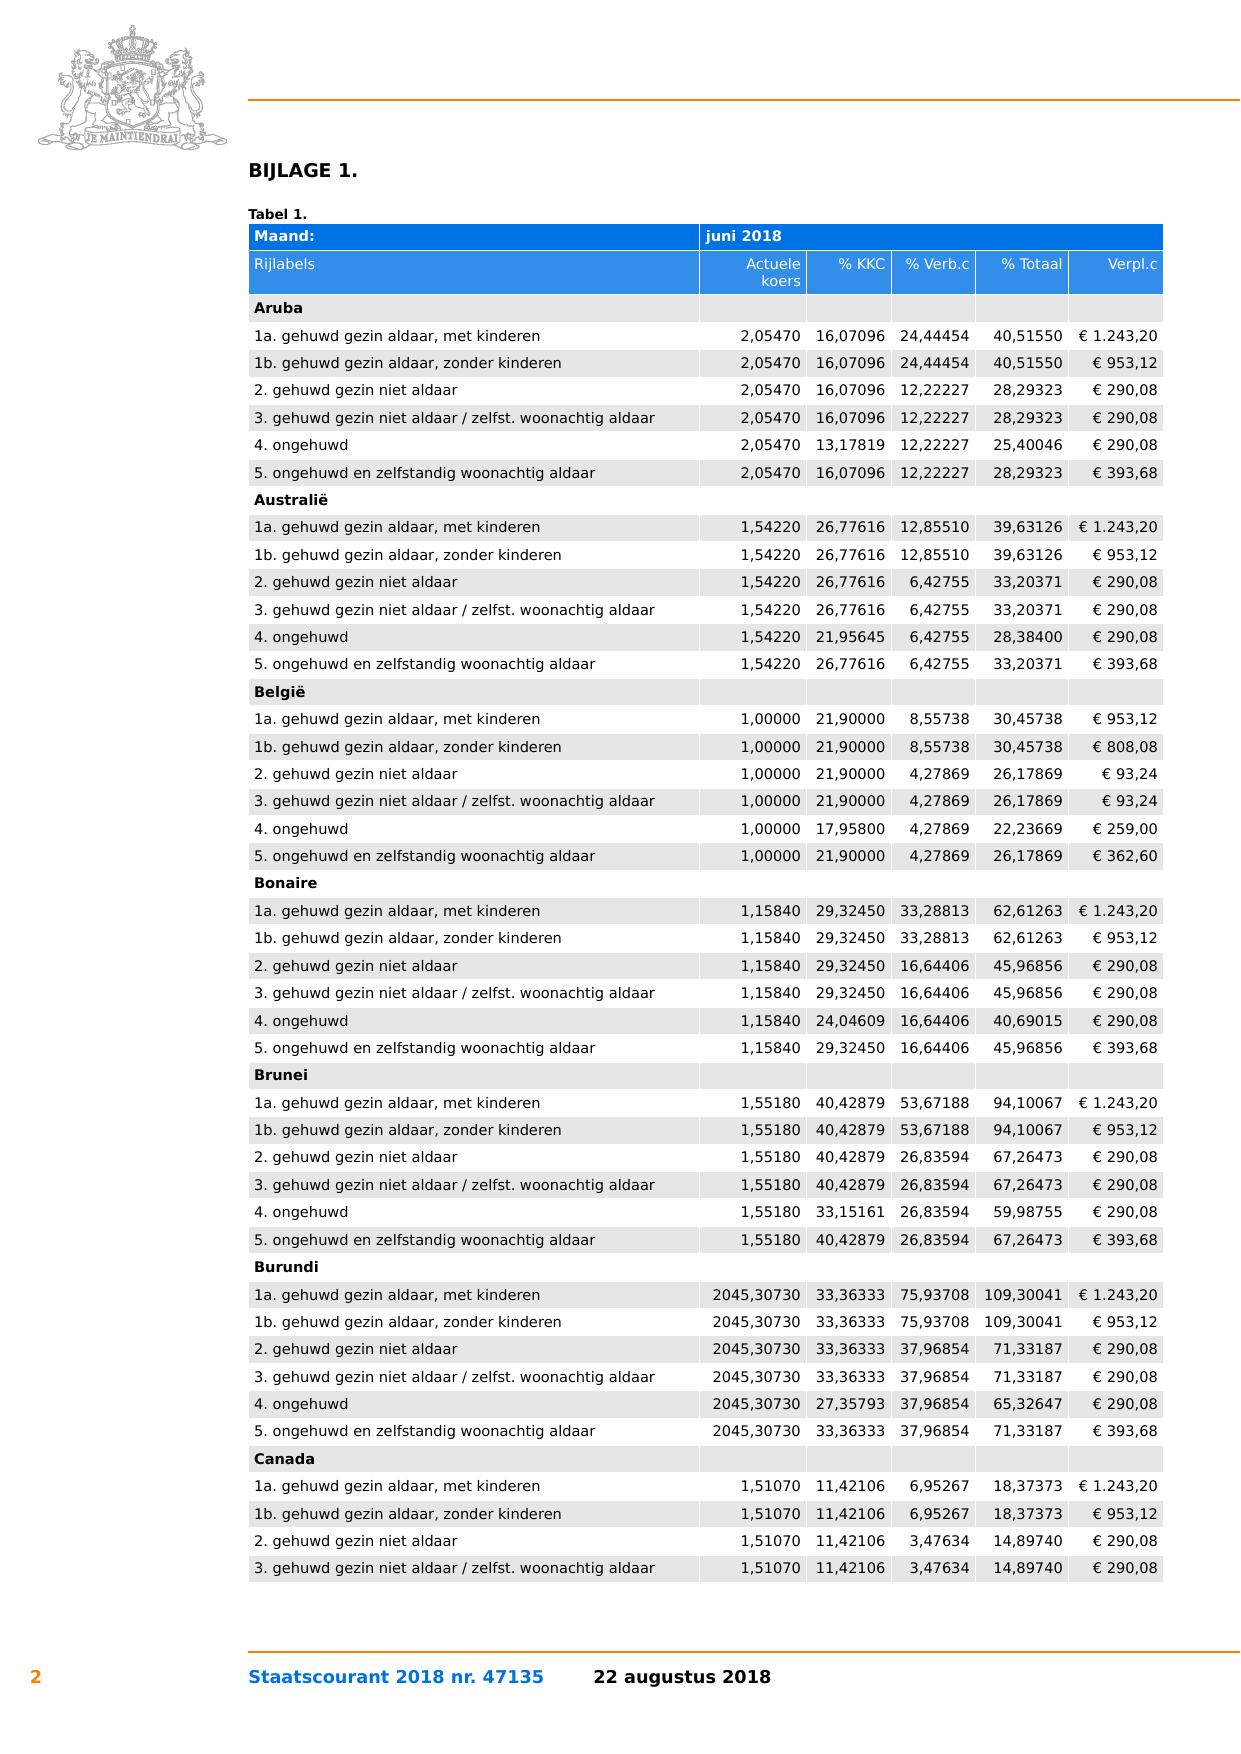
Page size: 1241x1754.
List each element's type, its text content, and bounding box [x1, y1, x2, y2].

table_cell 2. gehuwd gezin niet aldaar [249, 953, 699, 979]
picture [38, 25, 227, 150]
table_cell 2,05470 [700, 378, 806, 404]
table_cell 21,90000 [807, 761, 891, 787]
table_cell 1b. gehuwd gezin aldaar, zonder kinderen [249, 926, 699, 952]
table_cell € 393,68 [1069, 1035, 1163, 1061]
table_cell 40,51550 [976, 323, 1068, 349]
table_cell 53,67188 [892, 1090, 975, 1116]
table_cell 37,96854 [892, 1419, 975, 1445]
table_cell [700, 1446, 806, 1472]
table_cell 1,00000 [700, 843, 806, 870]
table_cell 2045,30730 [700, 1391, 806, 1418]
table_cell 1,15840 [700, 926, 806, 952]
table_cell € 393,68 [1069, 1419, 1163, 1445]
table_cell € 290,08 [1069, 1145, 1163, 1171]
table_cell 11,42106 [807, 1556, 891, 1582]
table_cell 8,55738 [892, 706, 975, 733]
table_cell [700, 1254, 806, 1281]
table_cell 21,90000 [807, 734, 891, 760]
table_cell [700, 679, 806, 705]
table_cell 4. ongehuwd [249, 1200, 699, 1226]
table_cell 26,17869 [976, 761, 1068, 787]
table_cell 22,23669 [976, 816, 1068, 842]
table_cell 12,22227 [892, 460, 975, 486]
table_cell 2045,30730 [700, 1364, 806, 1390]
table_cell 29,32450 [807, 980, 891, 1007]
table_cell [1069, 871, 1163, 897]
table_cell 5. ongehuwd en zelfstandig woonachtig aldaar [249, 1035, 699, 1061]
table_cell 28,29323 [976, 405, 1068, 431]
table_cell € 290,08 [1069, 378, 1163, 404]
table_cell 27,35793 [807, 1391, 891, 1418]
table_cell 33,15161 [807, 1200, 891, 1226]
table_cell 16,64406 [892, 1008, 975, 1034]
table_cell 30,45738 [976, 706, 1068, 733]
table_cell 2. gehuwd gezin niet aldaar [249, 569, 699, 596]
table_cell 1,00000 [700, 789, 806, 815]
table_cell 2,05470 [700, 350, 806, 377]
table_cell 1a. gehuwd gezin aldaar, met kinderen [249, 323, 699, 349]
table_cell 6,42755 [892, 624, 975, 651]
table_cell [1069, 1254, 1163, 1281]
table_cell 3. gehuwd gezin niet aldaar / zelfst. woonachtig aldaar [249, 980, 699, 1007]
table_cell € 290,08 [1069, 953, 1163, 979]
table_cell 2,05470 [700, 460, 806, 486]
table_cell 2045,30730 [700, 1336, 806, 1363]
table_cell 4. ongehuwd [249, 816, 699, 842]
table_cell 40,51550 [976, 350, 1068, 377]
table_cell [892, 1446, 975, 1472]
table_cell 16,64406 [892, 953, 975, 979]
table_cell 6,42755 [892, 652, 975, 678]
table_cell 94,10067 [976, 1117, 1068, 1144]
table_cell € 290,08 [1069, 1200, 1163, 1226]
table_cell 12,22227 [892, 405, 975, 431]
table_cell 71,33187 [976, 1336, 1068, 1363]
table_cell 45,96856 [976, 953, 1068, 979]
table_cell 28,38400 [976, 624, 1068, 651]
table_cell [976, 871, 1068, 897]
table_cell 12,22227 [892, 378, 975, 404]
table_cell [807, 871, 891, 897]
table_cell 40,42879 [807, 1227, 891, 1253]
table_cell [807, 1446, 891, 1472]
table_cell 28,29323 [976, 460, 1068, 486]
table_cell 16,07096 [807, 350, 891, 377]
table_cell [892, 679, 975, 705]
table_cell 1,55180 [700, 1200, 806, 1226]
table_cell 33,20371 [976, 652, 1068, 678]
table_cell € 290,08 [1069, 433, 1163, 459]
table_cell € 290,08 [1069, 405, 1163, 431]
table_cell 59,98755 [976, 1200, 1068, 1226]
table_cell [1069, 487, 1163, 513]
table_cell 71,33187 [976, 1419, 1068, 1445]
table_cell € 290,08 [1069, 624, 1163, 651]
table_cell 26,83594 [892, 1145, 975, 1171]
table_cell 37,96854 [892, 1391, 975, 1418]
table_cell 1b. gehuwd gezin aldaar, zonder kinderen [249, 350, 699, 377]
table_cell 6,95267 [892, 1474, 975, 1500]
table_cell 33,20371 [976, 569, 1068, 596]
table_cell % Totaal [976, 251, 1068, 294]
table_cell 67,26473 [976, 1172, 1068, 1198]
table_cell € 953,12 [1069, 350, 1163, 377]
table_cell 26,77616 [807, 597, 891, 623]
table_cell [892, 1063, 975, 1089]
table_cell 40,42879 [807, 1117, 891, 1144]
table_cell 24,44454 [892, 350, 975, 377]
table_cell 1,55180 [700, 1090, 806, 1116]
table_cell 5. ongehuwd en zelfstandig woonachtig aldaar [249, 1227, 699, 1253]
table_cell 1,55180 [700, 1227, 806, 1253]
table_cell 1,55180 [700, 1172, 806, 1198]
table_cell 11,42106 [807, 1528, 891, 1554]
table_cell € 953,12 [1069, 542, 1163, 568]
table_cell 16,07096 [807, 405, 891, 431]
table_cell 2. gehuwd gezin niet aldaar [249, 1336, 699, 1363]
table_cell 16,07096 [807, 323, 891, 349]
table_cell 62,61263 [976, 898, 1068, 924]
table_cell 3. gehuwd gezin niet aldaar / zelfst. woonachtig aldaar [249, 597, 699, 623]
table_cell 33,28813 [892, 926, 975, 952]
table_cell 13,17819 [807, 433, 891, 459]
table_cell [700, 487, 806, 513]
table_cell Aruba [249, 295, 699, 322]
table_cell [700, 871, 806, 897]
table_cell 16,07096 [807, 460, 891, 486]
table_cell 26,83594 [892, 1200, 975, 1226]
table_cell € 1.243,20 [1069, 323, 1163, 349]
table_cell [1069, 1063, 1163, 1089]
table_cell 75,93708 [892, 1282, 975, 1308]
table_cell 1,54220 [700, 569, 806, 596]
table_cell 2,05470 [700, 433, 806, 459]
table_cell [976, 1254, 1068, 1281]
table_cell 21,95645 [807, 624, 891, 651]
table_cell 14,89740 [976, 1528, 1068, 1554]
table_cell 26,77616 [807, 542, 891, 568]
table_cell 1b. gehuwd gezin aldaar, zonder kinderen [249, 542, 699, 568]
table_cell € 808,08 [1069, 734, 1163, 760]
table_cell € 953,12 [1069, 926, 1163, 952]
table_cell [976, 1063, 1068, 1089]
table_cell 37,96854 [892, 1364, 975, 1390]
table_cell 3. gehuwd gezin niet aldaar / zelfst. woonachtig aldaar [249, 1556, 699, 1582]
table_cell 1,54220 [700, 515, 806, 541]
table_cell 1,54220 [700, 542, 806, 568]
table_cell 71,33187 [976, 1364, 1068, 1390]
table_cell € 290,08 [1069, 1391, 1163, 1418]
table_cell 4. ongehuwd [249, 1008, 699, 1034]
table_cell 75,93708 [892, 1309, 975, 1335]
table_header Tabel 1. [248, 207, 1163, 223]
table_cell 1,15840 [700, 980, 806, 1007]
table_cell € 93,24 [1069, 761, 1163, 787]
table_cell 16,64406 [892, 980, 975, 1007]
table_cell [976, 1446, 1068, 1472]
table_cell 2. gehuwd gezin niet aldaar [249, 761, 699, 787]
table_cell [892, 1254, 975, 1281]
table_cell 67,26473 [976, 1145, 1068, 1171]
table_cell % KKC [807, 251, 891, 294]
table_cell 30,45738 [976, 734, 1068, 760]
table_cell 2. gehuwd gezin niet aldaar [249, 378, 699, 404]
table_cell 11,42106 [807, 1501, 891, 1527]
table_cell 5. ongehuwd en zelfstandig woonachtig aldaar [249, 652, 699, 678]
table_cell € 1.243,20 [1069, 1282, 1163, 1308]
table_cell 18,37373 [976, 1501, 1068, 1527]
table_cell 8,55738 [892, 734, 975, 760]
table_cell 33,36333 [807, 1336, 891, 1363]
table_cell [892, 487, 975, 513]
table_cell 39,63126 [976, 515, 1068, 541]
table_cell Brunei [249, 1063, 699, 1089]
table_cell 45,96856 [976, 980, 1068, 1007]
table_cell [807, 295, 891, 322]
table_cell 1b. gehuwd gezin aldaar, zonder kinderen [249, 1117, 699, 1144]
table_cell Burundi [249, 1254, 699, 1281]
table_cell 1,00000 [700, 706, 806, 733]
table_cell 1,00000 [700, 761, 806, 787]
table_cell 24,04609 [807, 1008, 891, 1034]
table_cell 1b. gehuwd gezin aldaar, zonder kinderen [249, 1309, 699, 1335]
table_cell € 1.243,20 [1069, 1090, 1163, 1116]
table_cell 2045,30730 [700, 1419, 806, 1445]
table_cell 1,51070 [700, 1474, 806, 1500]
table_cell 2. gehuwd gezin niet aldaar [249, 1145, 699, 1171]
table_cell 25,40046 [976, 433, 1068, 459]
table_cell 1,15840 [700, 1008, 806, 1034]
table_cell 1,54220 [700, 652, 806, 678]
table_cell 33,36333 [807, 1309, 891, 1335]
table_cell 3,47634 [892, 1528, 975, 1554]
table_cell 40,69015 [976, 1008, 1068, 1034]
table_cell 21,90000 [807, 706, 891, 733]
table_cell 12,85510 [892, 515, 975, 541]
table_cell 2,05470 [700, 323, 806, 349]
table_cell 4,27869 [892, 843, 975, 870]
table_cell 1,51070 [700, 1528, 806, 1554]
table_cell [700, 1063, 806, 1089]
table_cell 37,96854 [892, 1336, 975, 1363]
table_cell 33,28813 [892, 898, 975, 924]
table_cell € 953,12 [1069, 706, 1163, 733]
table_cell 5. ongehuwd en zelfstandig woonachtig aldaar [249, 460, 699, 486]
table_cell Actuele koers [700, 251, 806, 294]
table_cell 14,89740 [976, 1556, 1068, 1582]
table_cell 26,83594 [892, 1227, 975, 1253]
table_cell België [249, 679, 699, 705]
table_cell 29,32450 [807, 953, 891, 979]
table_cell [1069, 1446, 1163, 1472]
table_cell € 393,68 [1069, 652, 1163, 678]
table_cell € 953,12 [1069, 1117, 1163, 1144]
table_cell 26,83594 [892, 1172, 975, 1198]
table_cell 26,77616 [807, 569, 891, 596]
table_cell 2045,30730 [700, 1282, 806, 1308]
table_cell 26,17869 [976, 843, 1068, 870]
table_cell 1,00000 [700, 816, 806, 842]
table_cell 1,54220 [700, 597, 806, 623]
table_cell 109,30041 [976, 1309, 1068, 1335]
table_cell 1,55180 [700, 1117, 806, 1144]
table_cell 1a. gehuwd gezin aldaar, met kinderen [249, 515, 699, 541]
table_cell 4,27869 [892, 816, 975, 842]
table_cell [807, 1254, 891, 1281]
table_cell 2045,30730 [700, 1309, 806, 1335]
table_cell 2,05470 [700, 405, 806, 431]
table_cell 11,42106 [807, 1474, 891, 1500]
table_cell 4,27869 [892, 789, 975, 815]
table_cell 1,54220 [700, 624, 806, 651]
table_cell Canada [249, 1446, 699, 1472]
table_cell 94,10067 [976, 1090, 1068, 1116]
table_cell 1b. gehuwd gezin aldaar, zonder kinderen [249, 1501, 699, 1527]
table_cell 12,22227 [892, 433, 975, 459]
table_cell 16,64406 [892, 1035, 975, 1061]
table_cell 21,90000 [807, 843, 891, 870]
table_cell 33,36333 [807, 1282, 891, 1308]
table_cell 53,67188 [892, 1117, 975, 1144]
table_cell 1,15840 [700, 953, 806, 979]
table_cell 26,17869 [976, 789, 1068, 815]
table_cell 1a. gehuwd gezin aldaar, met kinderen [249, 1090, 699, 1116]
table_cell 1,51070 [700, 1501, 806, 1527]
table_cell 33,20371 [976, 597, 1068, 623]
table_cell 3. gehuwd gezin niet aldaar / zelfst. woonachtig aldaar [249, 789, 699, 815]
table_cell 1a. gehuwd gezin aldaar, met kinderen [249, 1474, 699, 1500]
table_cell 1b. gehuwd gezin aldaar, zonder kinderen [249, 734, 699, 760]
table_cell 33,36333 [807, 1419, 891, 1445]
table_cell 28,29323 [976, 378, 1068, 404]
table_cell € 290,08 [1069, 1556, 1163, 1582]
table_cell € 290,08 [1069, 980, 1163, 1007]
table_cell 109,30041 [976, 1282, 1068, 1308]
table_cell € 290,08 [1069, 1336, 1163, 1363]
table_cell 4. ongehuwd [249, 1391, 699, 1418]
table_cell € 93,24 [1069, 789, 1163, 815]
table_cell juni 2018 [700, 224, 1163, 250]
table_cell 33,36333 [807, 1364, 891, 1390]
table_cell € 290,08 [1069, 597, 1163, 623]
table_cell Australië [249, 487, 699, 513]
table_cell 3. gehuwd gezin niet aldaar / zelfst. woonachtig aldaar [249, 1364, 699, 1390]
table_cell Rijlabels [249, 251, 699, 294]
table_cell € 393,68 [1069, 460, 1163, 486]
table_cell 3. gehuwd gezin niet aldaar / zelfst. woonachtig aldaar [249, 405, 699, 431]
table_cell 4. ongehuwd [249, 624, 699, 651]
subtitle BIJLAGE 1. [248, 160, 1163, 182]
table_cell 6,42755 [892, 569, 975, 596]
table_cell 1,51070 [700, 1556, 806, 1582]
table_cell 39,63126 [976, 542, 1068, 568]
table_cell [892, 871, 975, 897]
table_cell [976, 487, 1068, 513]
table_cell € 290,08 [1069, 1008, 1163, 1034]
table_cell 3. gehuwd gezin niet aldaar / zelfst. woonachtig aldaar [249, 1172, 699, 1198]
table_cell 6,95267 [892, 1501, 975, 1527]
table_cell 29,32450 [807, 926, 891, 952]
table_cell 26,77616 [807, 652, 891, 678]
table_cell 1a. gehuwd gezin aldaar, met kinderen [249, 898, 699, 924]
table_cell € 290,08 [1069, 1528, 1163, 1554]
table_cell € 1.243,20 [1069, 515, 1163, 541]
table_cell Verpl.c [1069, 251, 1163, 294]
table_cell 62,61263 [976, 926, 1068, 952]
table_cell 12,85510 [892, 542, 975, 568]
table_cell € 953,12 [1069, 1309, 1163, 1335]
table_cell € 259,00 [1069, 816, 1163, 842]
table_cell 26,77616 [807, 515, 891, 541]
table_cell % Verb.c [892, 251, 975, 294]
table_cell € 290,08 [1069, 1172, 1163, 1198]
table_cell [1069, 295, 1163, 322]
table_cell 1,55180 [700, 1145, 806, 1171]
table_cell 24,44454 [892, 323, 975, 349]
table_cell 29,32450 [807, 898, 891, 924]
table_cell 18,37373 [976, 1474, 1068, 1500]
table_cell € 290,08 [1069, 569, 1163, 596]
table_cell 4. ongehuwd [249, 433, 699, 459]
table_cell 1,15840 [700, 898, 806, 924]
table_cell 16,07096 [807, 378, 891, 404]
table_cell 1a. gehuwd gezin aldaar, met kinderen [249, 706, 699, 733]
table_cell Maand: [249, 224, 699, 250]
table_cell 29,32450 [807, 1035, 891, 1061]
table_cell 4,27869 [892, 761, 975, 787]
table_cell 1a. gehuwd gezin aldaar, met kinderen [249, 1282, 699, 1308]
table_cell € 290,08 [1069, 1364, 1163, 1390]
table_cell 17,95800 [807, 816, 891, 842]
table_cell 45,96856 [976, 1035, 1068, 1061]
table_cell € 1.243,20 [1069, 1474, 1163, 1500]
table_cell 21,90000 [807, 789, 891, 815]
table_cell € 953,12 [1069, 1501, 1163, 1527]
table_cell [807, 1063, 891, 1089]
table_cell 65,32647 [976, 1391, 1068, 1418]
table_cell [976, 679, 1068, 705]
table_cell € 1.243,20 [1069, 898, 1163, 924]
table_cell 67,26473 [976, 1227, 1068, 1253]
table_cell 2. gehuwd gezin niet aldaar [249, 1528, 699, 1554]
table_cell [1069, 679, 1163, 705]
table_cell 1,00000 [700, 734, 806, 760]
table_cell 6,42755 [892, 597, 975, 623]
table_cell 5. ongehuwd en zelfstandig woonachtig aldaar [249, 843, 699, 870]
table_cell [700, 295, 806, 322]
table_cell [807, 679, 891, 705]
table_cell 5. ongehuwd en zelfstandig woonachtig aldaar [249, 1419, 699, 1445]
table_cell [807, 487, 891, 513]
table_cell € 393,68 [1069, 1227, 1163, 1253]
table_cell [976, 295, 1068, 322]
table_cell € 362,60 [1069, 843, 1163, 870]
table_cell 1,15840 [700, 1035, 806, 1061]
table_cell 40,42879 [807, 1090, 891, 1116]
table_cell [892, 295, 975, 322]
table_cell 40,42879 [807, 1145, 891, 1171]
table_cell 3,47634 [892, 1556, 975, 1582]
table_cell 40,42879 [807, 1172, 891, 1198]
table_cell Bonaire [249, 871, 699, 897]
